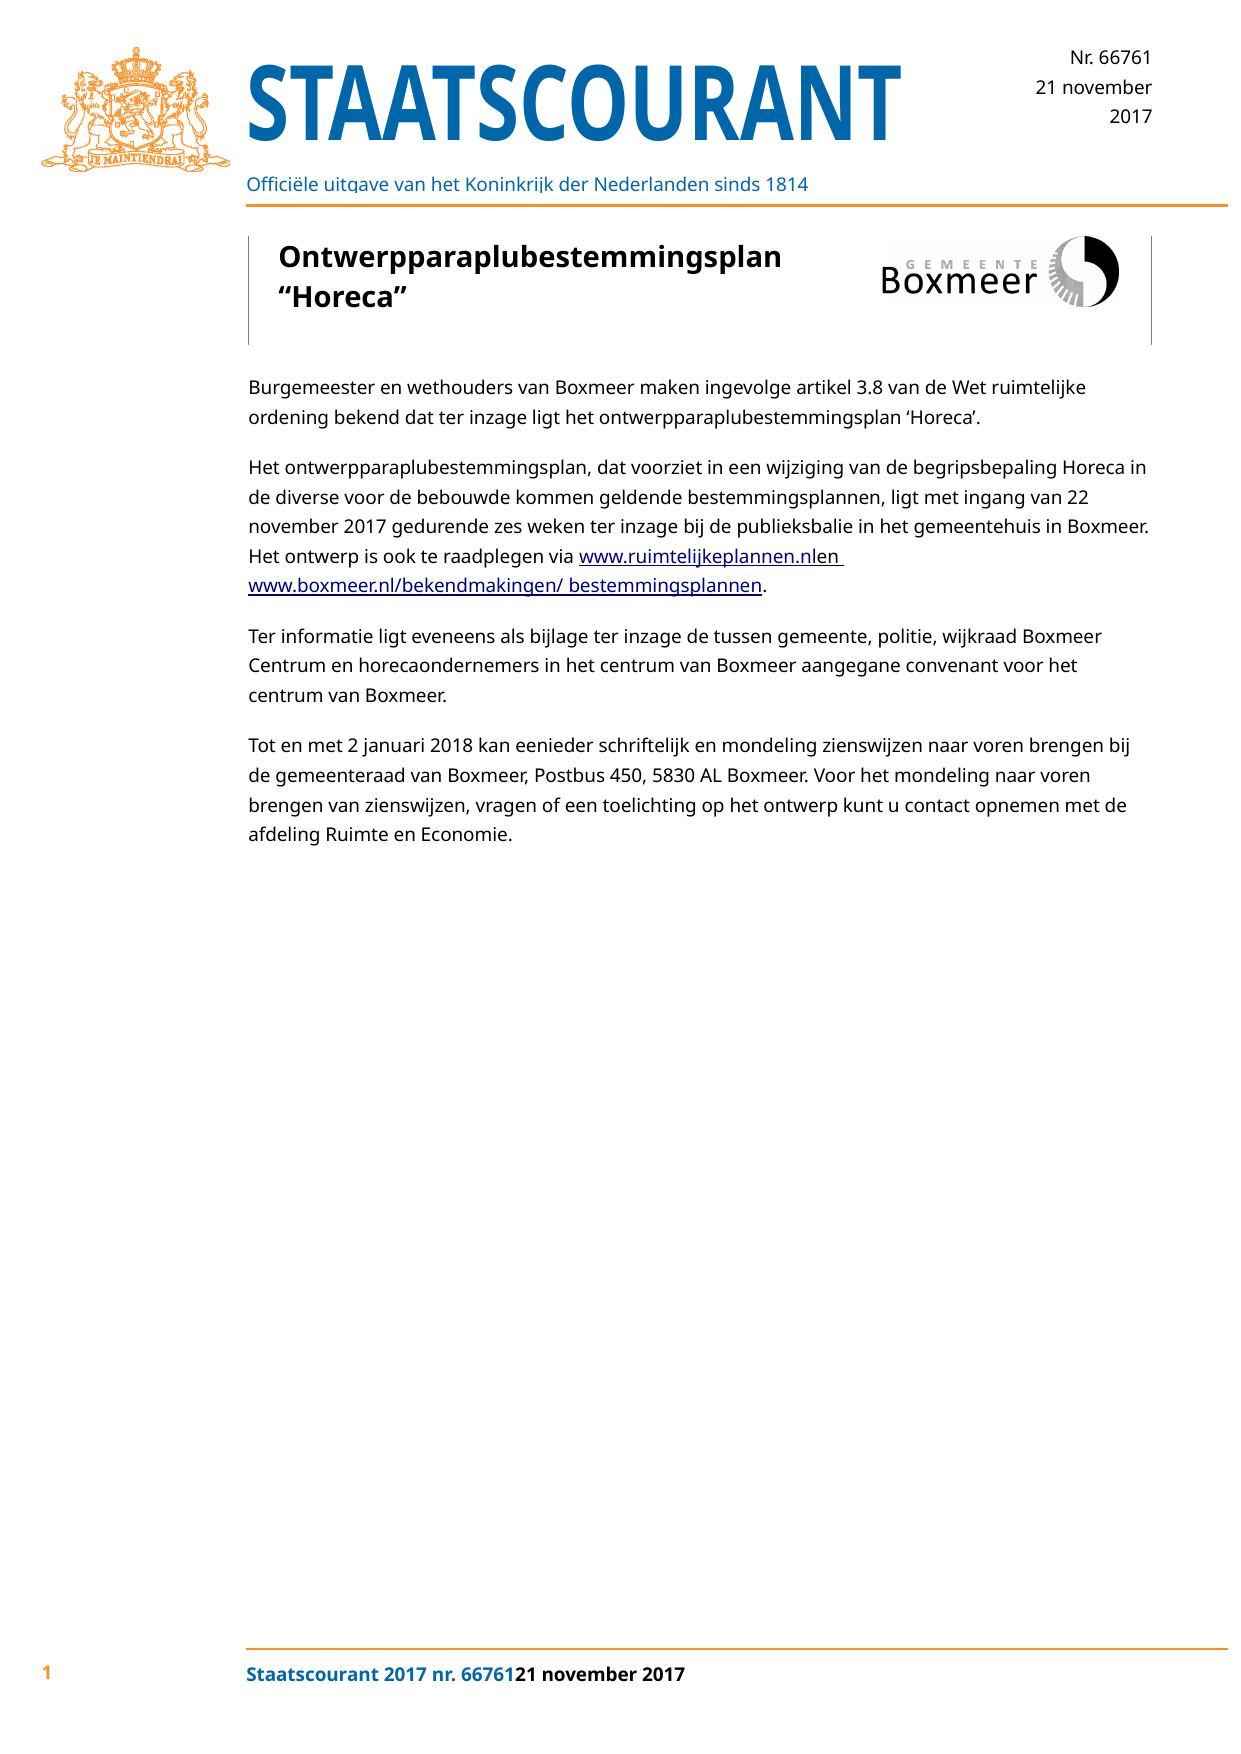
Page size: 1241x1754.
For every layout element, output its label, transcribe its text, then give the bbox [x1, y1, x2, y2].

table_header [850, 236, 1151, 345]
text Ter informatie ligt eveneens als bijlage ter inzage de tussen gemeente, politie, wijkraad Boxmeer Centrum en horecaondernemers in het centrum van Boxmeer aangegane convenant voor het centrum van Boxmeer. [248, 623, 1152, 708]
picture [882, 236, 1119, 307]
table_header Ontwerpparaplubestemmingsplan “Horeca” [249, 236, 850, 345]
text Tot en met 2 januari 2018 kan eenieder schriftelijk en mondeling zienswijzen naar voren brengen bij de gemeenteraad van Boxmeer, Postbus 450, 5830 AL Boxmeer. Voor het mondeling naar voren brengen van zienswijzen, vragen of een toelichting op het ontwerp kunt u contact opnemen met de afdeling Ruimte en Economie. [248, 733, 1152, 847]
picture [41, 47, 231, 172]
text Burgemeester en wethouders van Boxmeer maken ingevolge artikel 3.8 van de Wet ruimtelijke ordening bekend dat ter inzage ligt het ontwerpparaplubestemmingsplan ‘Horeca’. [248, 374, 1152, 429]
text Het ontwerpparaplubestemmingsplan, dat voorziet in een wijziging van de begripsbepaling Horeca in de diverse voor de bebouwde kommen geldende bestemmingsplannen, ligt met ingang van 22 november 2017 gedurende zes weken ter inzage bij de publieksbalie in het gemeentehuis in Boxmeer. Het ontwerp is ook te raadplegen via www.ruimtelijkeplannen.nlen www.boxmeer.nl/bekendmakingen/ bestemmingsplannen. [248, 454, 1152, 598]
